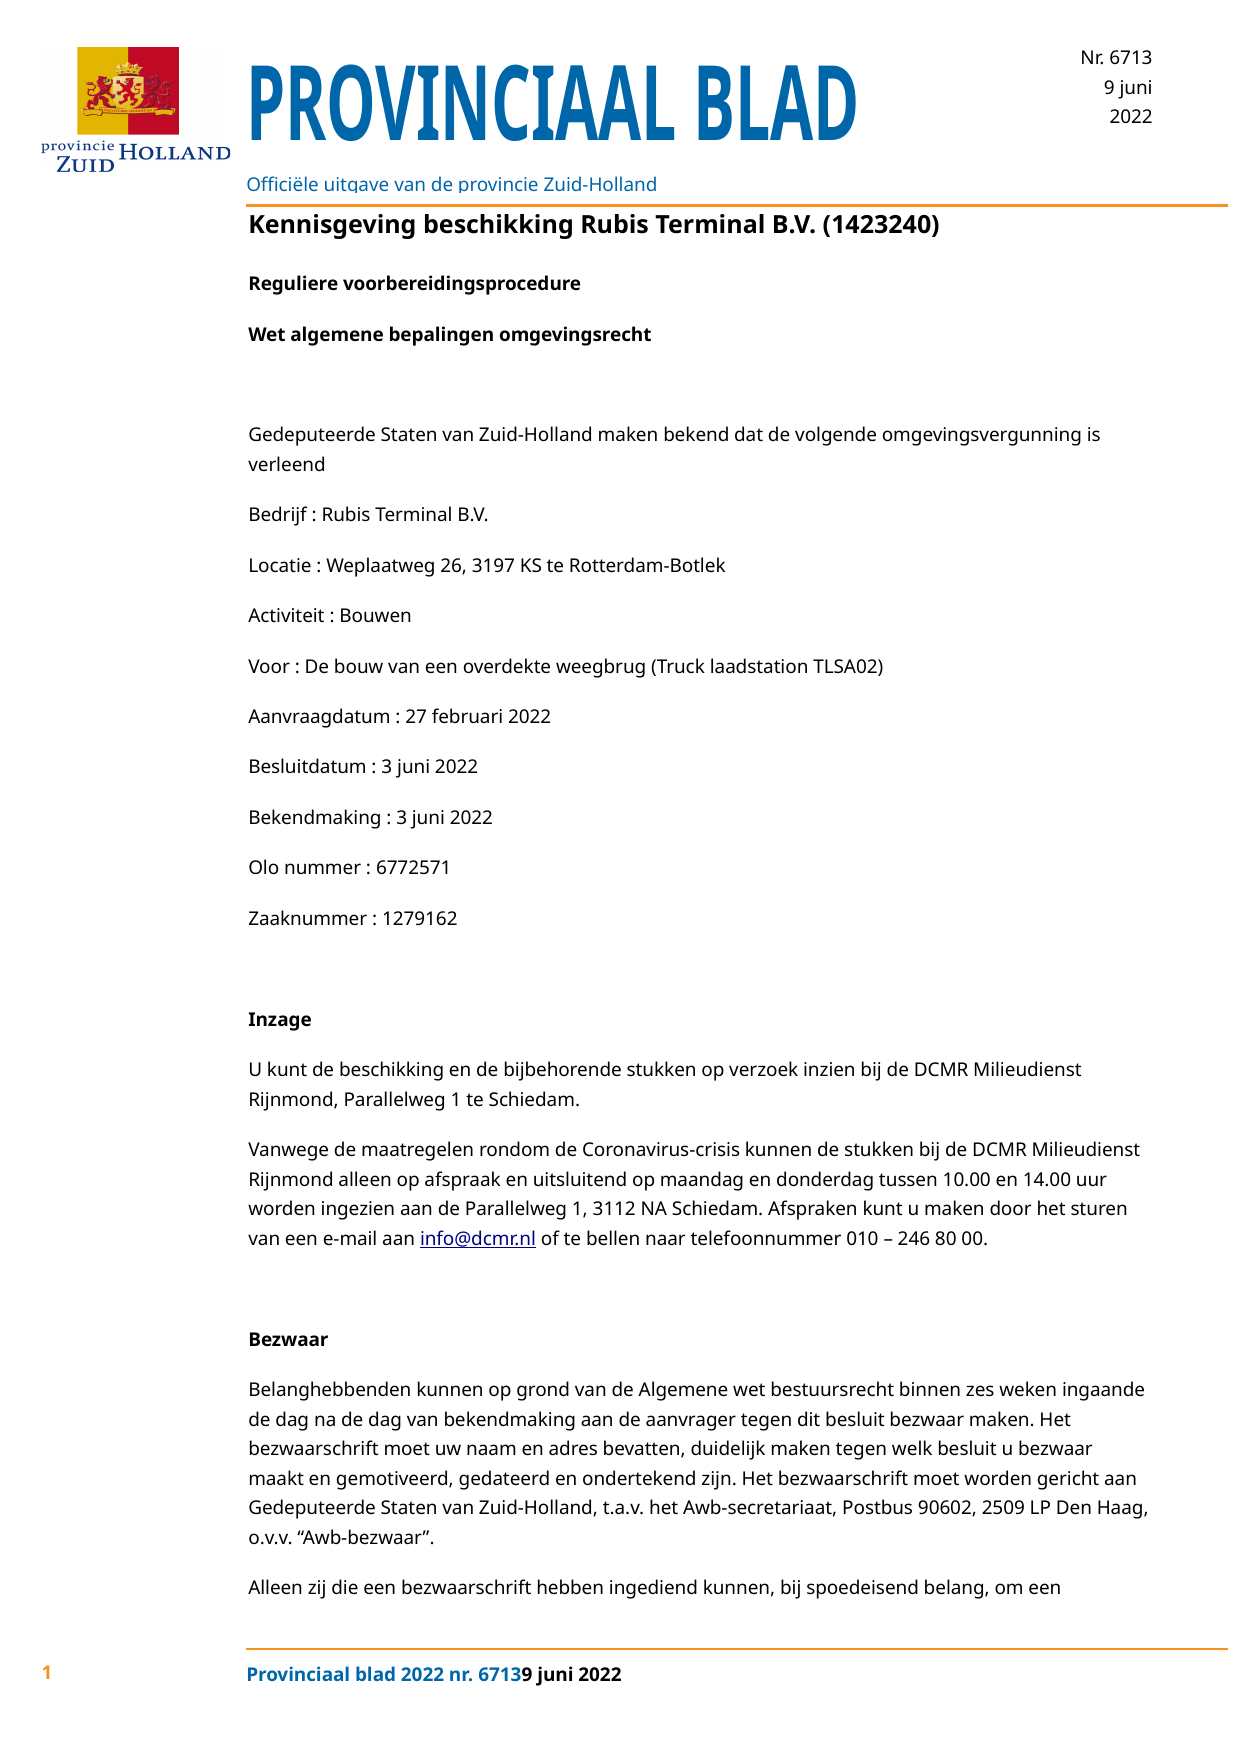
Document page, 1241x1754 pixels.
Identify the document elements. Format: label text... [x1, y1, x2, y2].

text Bekendmaking : 3 juni 2022 [248, 804, 1152, 830]
text Aanvraagdatum : 27 februari 2022 [248, 703, 1152, 729]
text Belanghebbenden kunnen op grond van de Algemene wet bestuursrecht binnen zes weken ingaande de dag na de dag van bekendmaking aan de aanvrager tegen dit besluit bezwaar maken. Het bezwaarschrift moet uw naam en adres bevatten, duidelijk maken tegen welk besluit u bezwaar maakt en gemotiveerd, gedateerd en ondertekend zijn. Het bezwaarschrift moet worden gericht aan Gedeputeerde Staten van Zuid-Holland, t.a.v. het Awb-secretariaat, Postbus 90602, 2509 LP Den Haag, o.v.v. “Awb-bezwaar”. [248, 1376, 1152, 1550]
text Alleen zij die een bezwaarschrift hebben ingediend kunnen, bij spoedeisend belang, om een [248, 1574, 1152, 1600]
text Bezwaar [248, 1326, 1152, 1351]
text Gedeputeerde Staten van Zuid-Holland maken bekend dat de volgende omgevingsvergunning is verleend [248, 422, 1152, 477]
text Locatie : Weplaatweg 26, 3197 KS te Rotterdam-Botlek [248, 552, 1152, 578]
text Inzage [248, 1006, 1152, 1031]
text Bedrijf : Rubis Terminal B.V. [248, 502, 1152, 527]
text Kennisgeving beschikking Rubis Terminal B.V. (1423240) [248, 207, 1152, 241]
text Vanwege de maatregelen rondom de Coronavirus-crisis kunnen de stukken bij de DCMR Milieudienst Rijnmond alleen op afspraak en uitsluitend op maandag en donderdag tussen 10.00 en 14.00 uur worden ingezien aan de Parallelweg 1, 3112 NA Schiedam. Afspraken kunt u maken door het sturen van een e-mail aan info@dcmr.nl of te bellen naar telefoonnummer 010 – 246 80 00. [248, 1136, 1152, 1251]
picture [41, 47, 231, 172]
text Voor : De bouw van een overdekte weegbrug (Truck laadstation TLSA02) [248, 653, 1152, 678]
text Wet algemene bepalingen omgevingsrecht [248, 321, 1152, 346]
text Reguliere voorbereidingsprocedure [248, 270, 1152, 296]
text Zaaknummer : 1279162 [248, 905, 1152, 931]
text Besluitdatum : 3 juni 2022 [248, 754, 1152, 779]
text Activiteit : Bouwen [248, 602, 1152, 628]
text U kunt de beschikking en de bijbehorende stukken op verzoek inzien bij de DCMR Milieudienst Rijnmond, Parallelweg 1 te Schiedam. [248, 1056, 1152, 1111]
text Olo nummer : 6772571 [248, 854, 1152, 880]
